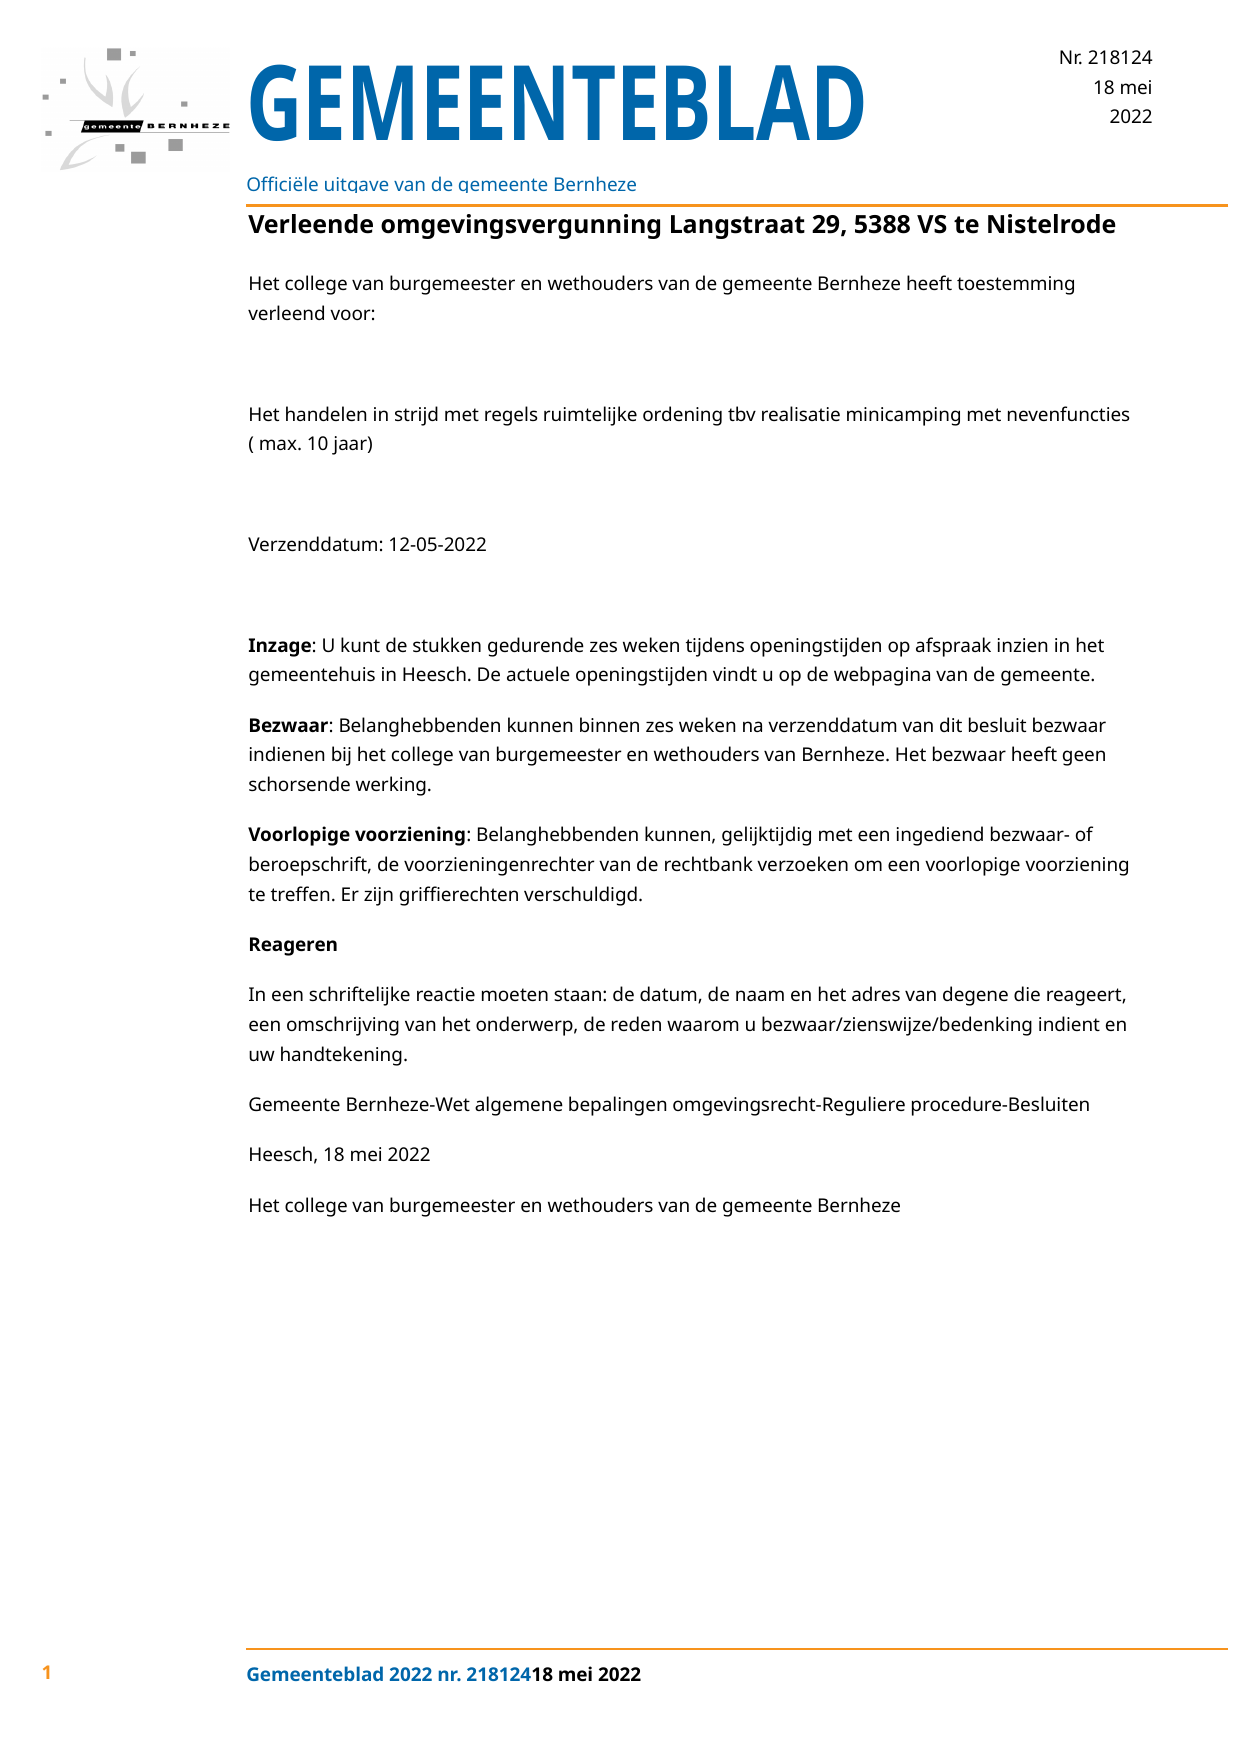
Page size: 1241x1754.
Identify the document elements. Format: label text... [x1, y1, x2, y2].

text Heesch, 18 mei 2022 [248, 1142, 1152, 1167]
text Het college van burgemeester en wethouders van de gemeente Bernheze heeft toestemming verleend voor: [248, 270, 1152, 326]
text Gemeente Bernheze-Wet algemene bepalingen omgevingsrecht-Reguliere procedure-Besluiten [248, 1091, 1152, 1117]
text Bezwaar: Belanghebbenden kunnen binnen zes weken na verzenddatum van dit besluit bezwaar indienen bij het college van burgemeester en wethouders van Bernheze. Het bezwaar heeft geen schorsende werking. [248, 712, 1152, 797]
text In een schriftelijke reactie moeten staan: de datum, de naam en het adres van degene die reageert, een omschrijving van het onderwerp, de reden waarom u bezwaar/zienswijze/bedenking indient en uw handtekening. [248, 982, 1152, 1066]
text Inzage: U kunt de stukken gedurende zes weken tijdens openingstijden op afspraak inzien in het gemeentehuis in Heesch. De actuele openingstijden vindt u op de webpagina van de gemeente. [248, 632, 1152, 687]
text Reageren [248, 931, 1152, 957]
text Verzenddatum: 12-05-2022 [248, 531, 1152, 557]
text Verleende omgevingsvergunning Langstraat 29, 5388 VS te Nistelrode [248, 207, 1152, 241]
text Voorlopige voorziening: Belanghebbenden kunnen, gelijktijdig met een ingediend bezwaar- of beroepschrift, de voorzieningenrechter van de rechtbank verzoeken om een voorlopige voorziening te treffen. Er zijn griffierechten verschuldigd. [248, 822, 1152, 906]
picture [41, 47, 231, 172]
text Het handelen in strijd met regels ruimtelijke ordening tbv realisatie minicamping met nevenfuncties ( max. 10 jaar) [248, 401, 1152, 456]
text Het college van burgemeester en wethouders van de gemeente Bernheze [248, 1192, 1152, 1218]
